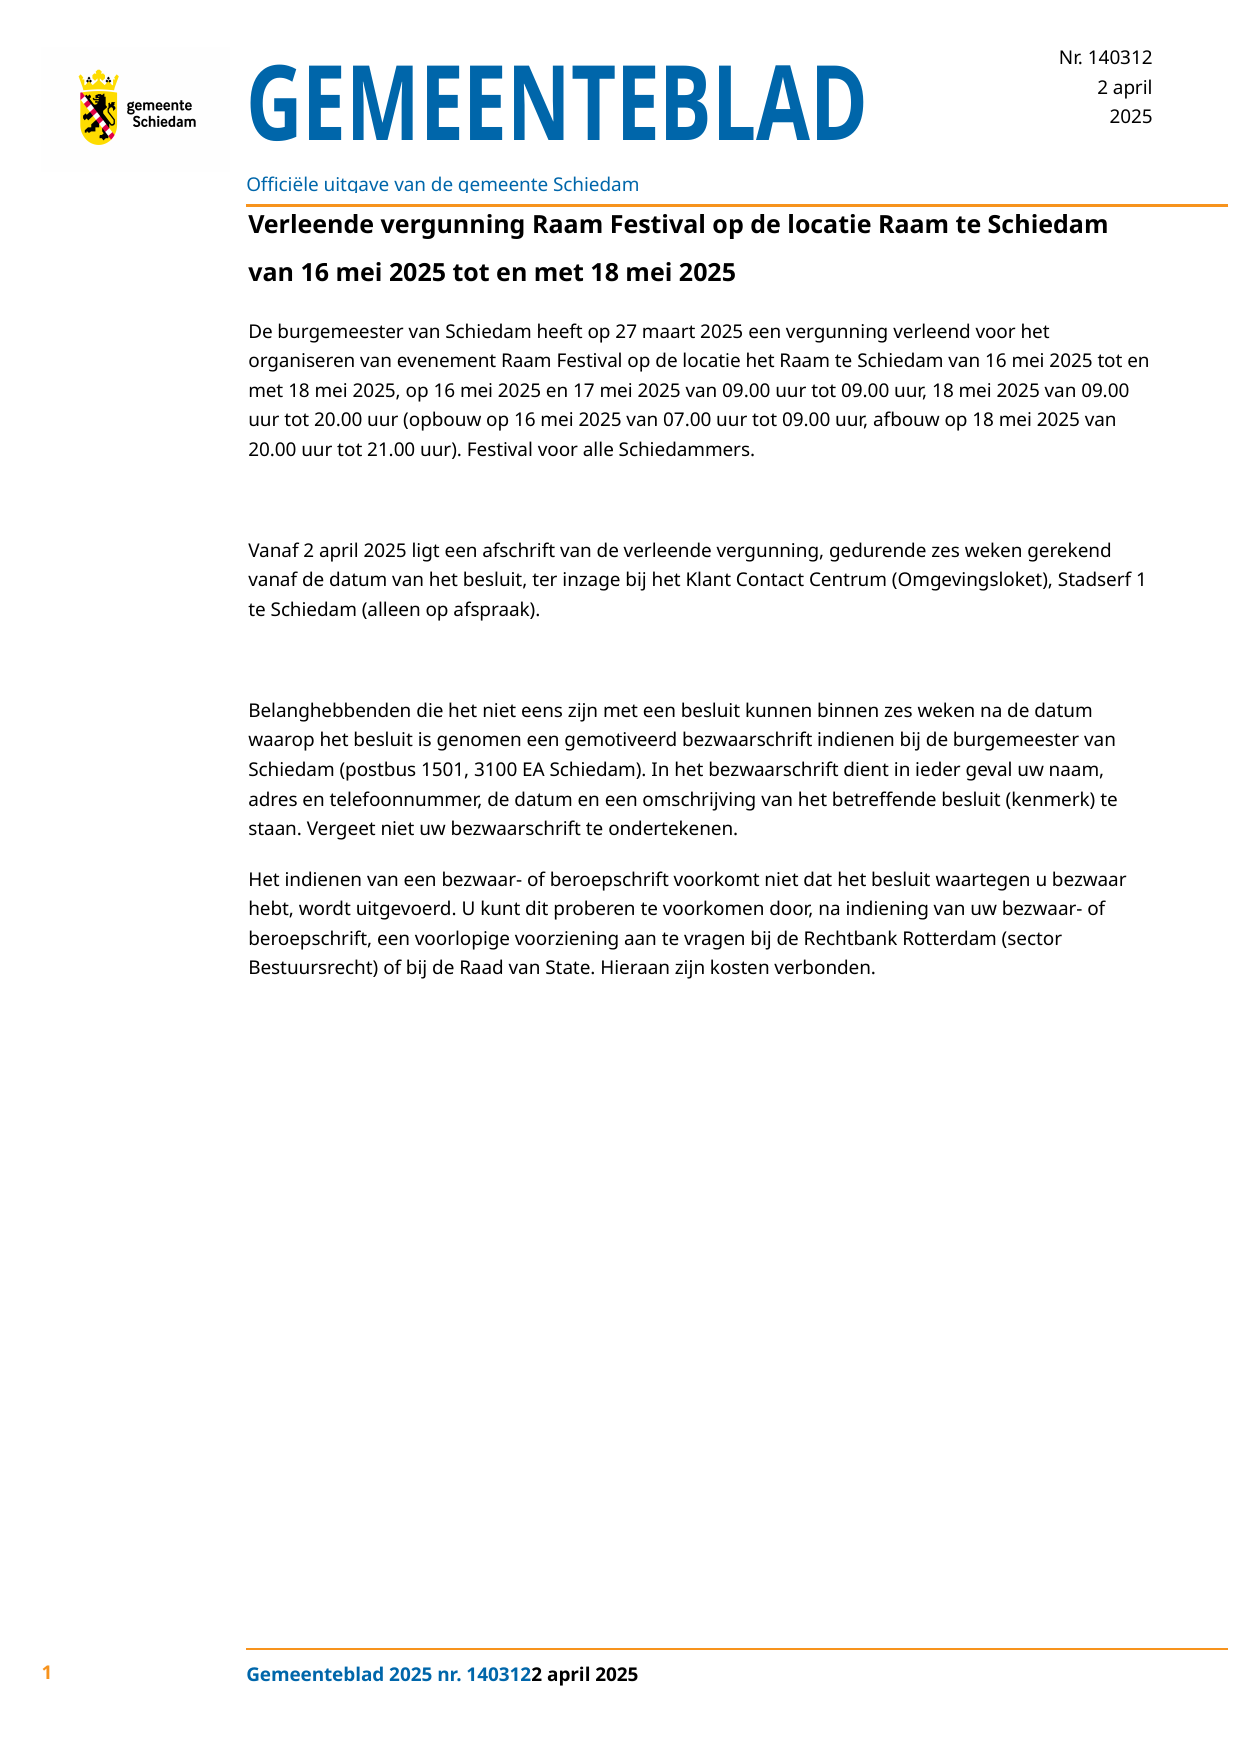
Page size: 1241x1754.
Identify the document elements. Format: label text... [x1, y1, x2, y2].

text Belanghebbenden die het niet eens zijn met een besluit kunnen binnen zes weken na de datum waarop het besluit is genomen een gemotiveerd bezwaarschrift indienen bij de burgemeester van Schiedam (postbus 1501, 3100 EA Schiedam). In het bezwaarschrift dient in ieder geval uw naam, adres en telefoonnummer, de datum en een omschrijving van het betreffende besluit (kenmerk) te staan. Vergeet niet uw bezwaarschrift te ondertekenen. [248, 697, 1152, 841]
text Verleende vergunning Raam Festival op de locatie Raam te Schiedam van 16 mei 2025 tot en met 18 mei 2025 [248, 207, 1152, 288]
text Vanaf 2 april 2025 ligt een afschrift van de verleende vergunning, gedurende zes weken gerekend vanaf de datum van het besluit, ter inzage bij het Klant Contact Centrum (Omgevingsloket), Stadserf 1 te Schiedam (alleen op afspraak). [248, 537, 1152, 622]
text De burgemeester van Schiedam heeft op 27 maart 2025 een vergunning verleend voor het organiseren van evenement Raam Festival op de locatie het Raam te Schiedam van 16 mei 2025 tot en met 18 mei 2025, op 16 mei 2025 en 17 mei 2025 van 09.00 uur tot 09.00 uur, 18 mei 2025 van 09.00 uur tot 20.00 uur (opbouw op 16 mei 2025 van 07.00 uur tot 09.00 uur, afbouw op 18 mei 2025 van 20.00 uur tot 21.00 uur). Festival voor alle Schiedammers. [248, 318, 1152, 462]
picture [41, 47, 231, 172]
text Het indienen van een bezwaar- of beroepschrift voorkomt niet dat het besluit waartegen u bezwaar hebt, wordt uitgevoerd. U kunt dit proberen te voorkomen door, na indiening van uw bezwaar- of beroepschrift, een voorlopige voorziening aan te vragen bij de Rechtbank Rotterdam (sector Bestuursrecht) of bij de Raad van State. Hieraan zijn kosten verbonden. [248, 866, 1152, 980]
